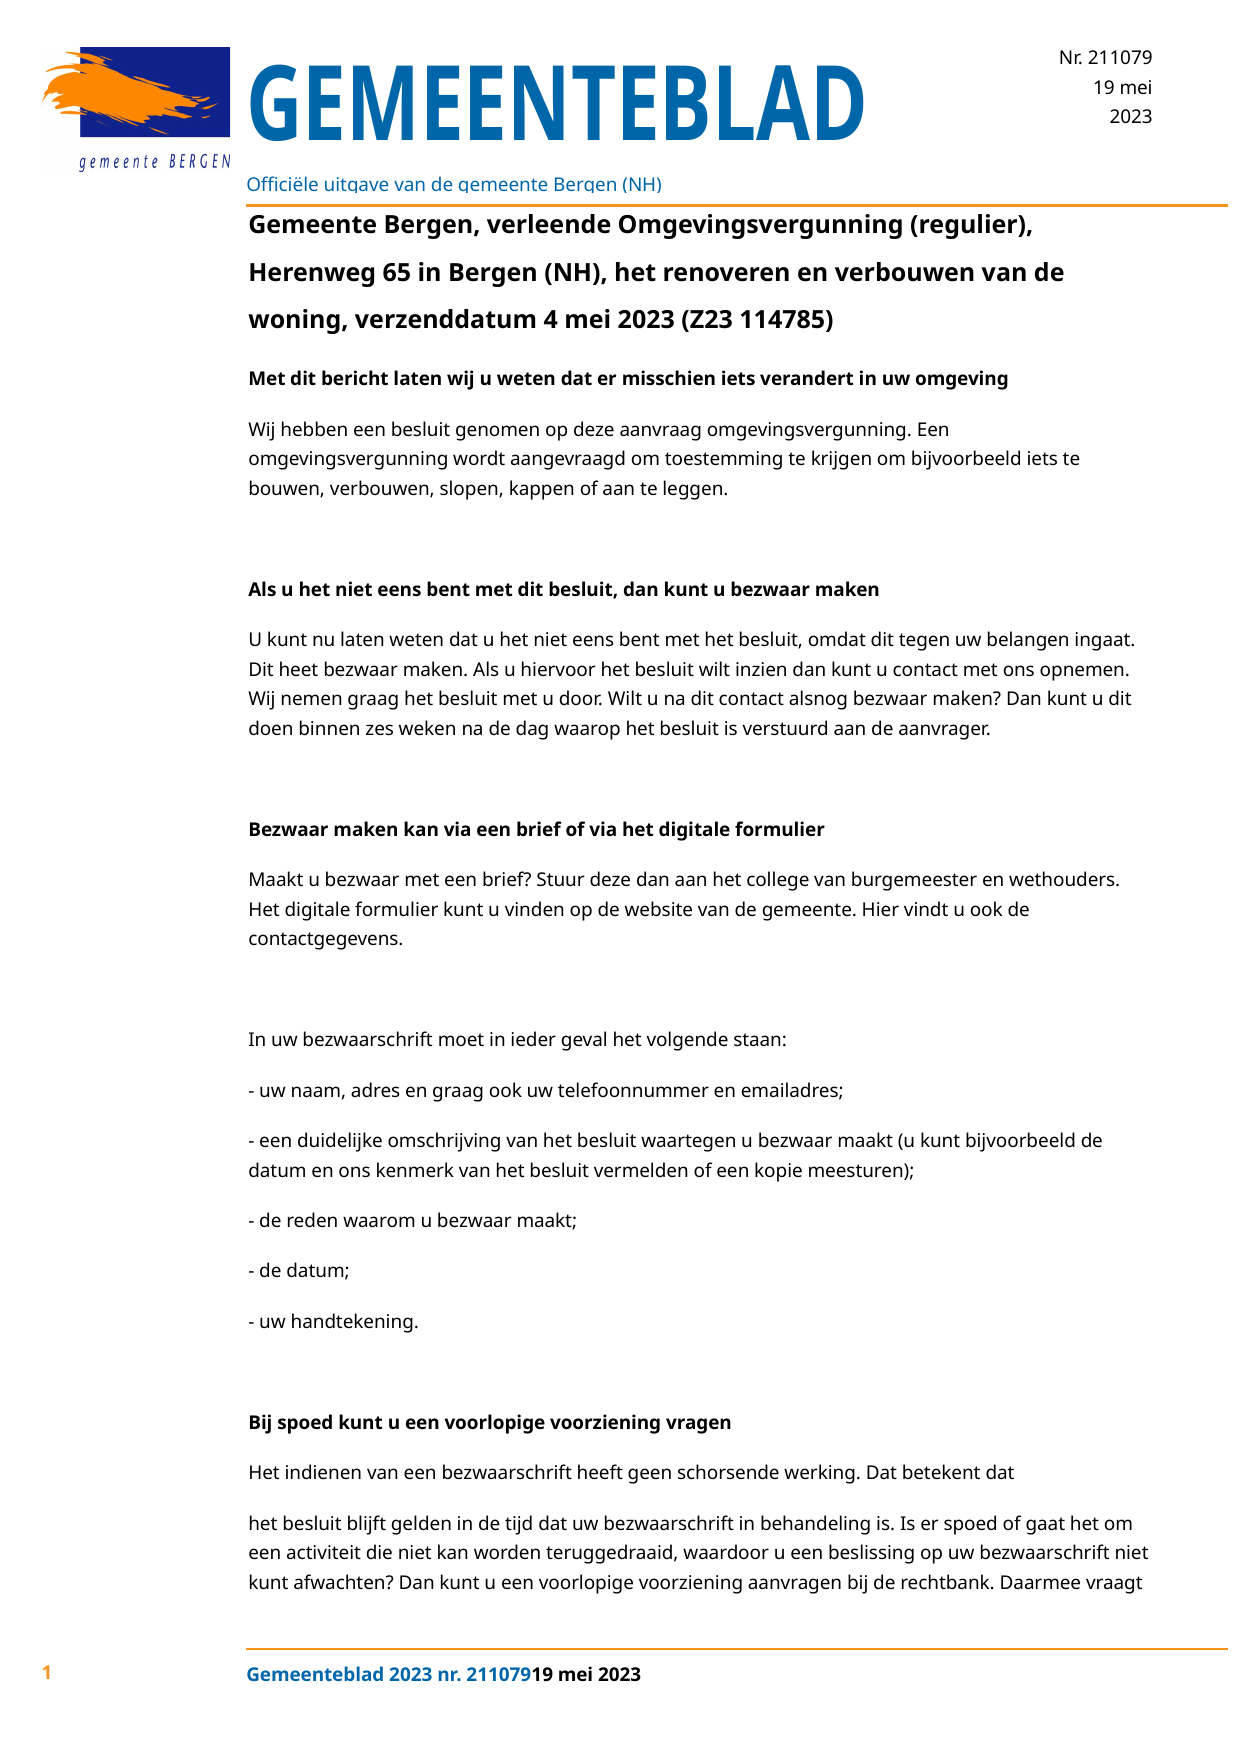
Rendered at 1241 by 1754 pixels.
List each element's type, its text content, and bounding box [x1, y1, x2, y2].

text Bij spoed kunt u een voorlopige voorziening vragen [248, 1409, 1152, 1434]
picture [41, 47, 231, 172]
text Het indienen van een bezwaarschrift heeft geen schorsende werking. Dat betekent dat [248, 1459, 1152, 1485]
text Als u het niet eens bent met dit besluit, dan kunt u bezwaar maken [248, 576, 1152, 602]
text - een duidelijke omschrijving van het besluit waartegen u bezwaar maakt (u kunt bijvoorbeeld de datum en ons kenmerk van het besluit vermelden of een kopie meesturen); [248, 1127, 1152, 1182]
text - uw naam, adres en graag ook uw telefoonnummer en emailadres; [248, 1077, 1152, 1102]
text het besluit blijft gelden in de tijd dat uw bezwaarschrift in behandeling is. Is er spoed of gaat het om een activiteit die niet kan worden teruggedraaid, waardoor u een beslissing op uw bezwaarschrift niet kunt afwachten? Dan kunt u een voorlopige voorziening aanvragen bij de rechtbank. Daarmee vraagt [248, 1510, 1152, 1594]
text Gemeente Bergen, verleende Omgevingsvergunning (regulier), Herenweg 65 in Bergen (NH), het renoveren en verbouwen van de woning, verzenddatum 4 mei 2023 (Z23 114785) [248, 207, 1152, 336]
text Met dit bericht laten wij u weten dat er misschien iets verandert in uw omgeving [248, 366, 1152, 391]
text Maakt u bezwaar met een brief? Stuur deze dan aan het college van burgemeester en wethouders. Het digitale formulier kunt u vinden op de website van de gemeente. Hier vindt u ook de contactgegevens. [248, 866, 1152, 951]
text Wij hebben een besluit genomen op deze aanvraag omgevingsvergunning. Een omgevingsvergunning wordt aangevraagd om toestemming te krijgen om bijvoorbeeld iets te bouwen, verbouwen, slopen, kappen of aan te leggen. [248, 416, 1152, 501]
text - de reden waarom u bezwaar maakt; [248, 1207, 1152, 1233]
text - de datum; [248, 1258, 1152, 1283]
text - uw handtekening. [248, 1308, 1152, 1334]
text In uw bezwaarschrift moet in ieder geval het volgende staan: [248, 1026, 1152, 1052]
text Bezwaar maken kan via een brief of via het digitale formulier [248, 816, 1152, 842]
text U kunt nu laten weten dat u het niet eens bent met het besluit, omdat dit tegen uw belangen ingaat. Dit heet bezwaar maken. Als u hiervoor het besluit wilt inzien dan kunt u contact met ons opnemen. Wij nemen graag het besluit met u door. Wilt u na dit contact alsnog bezwaar maken? Dan kunt u dit doen binnen zes weken na de dag waarop het besluit is verstuurd aan de aanvrager. [248, 626, 1152, 741]
